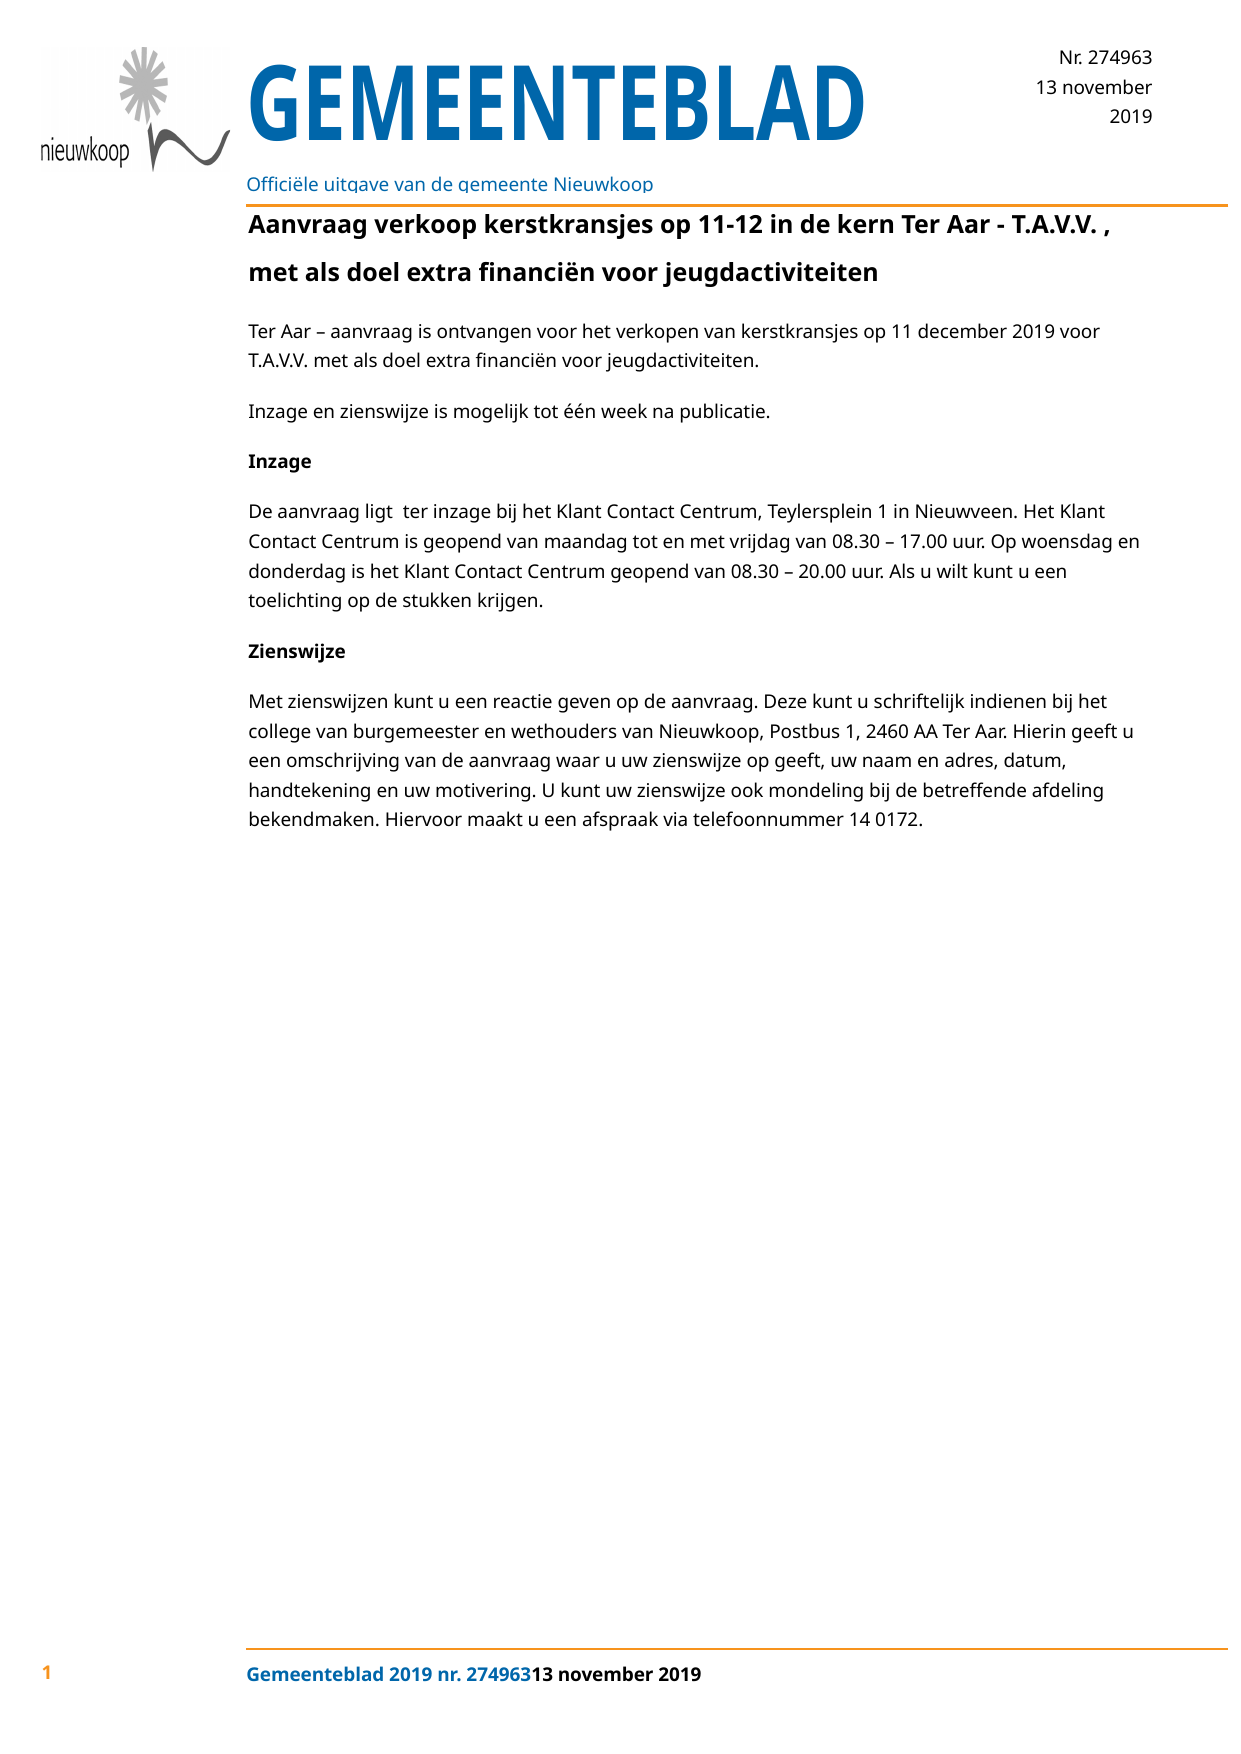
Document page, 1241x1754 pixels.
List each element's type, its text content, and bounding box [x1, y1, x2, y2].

text De aanvraag ligt ter inzage bij het Klant Contact Centrum, Teylersplein 1 in Nieuwveen. Het Klant Contact Centrum is geopend van maandag tot en met vrijdag van 08.30 – 17.00 uur. Op woensdag en donderdag is het Klant Contact Centrum geopend van 08.30 – 20.00 uur. Als u wilt kunt u een toelichting op de stukken krijgen. [248, 499, 1152, 613]
text Inzage [248, 448, 1152, 474]
text Inzage en zienswijze is mogelijk tot één week na publicatie. [248, 398, 1152, 424]
picture [41, 47, 231, 172]
text Aanvraag verkoop kerstkransjes op 11-12 in de kern Ter Aar - T.A.V.V. , met als doel extra financiën voor jeugdactiviteiten [248, 207, 1152, 288]
text Ter Aar – aanvraag is ontvangen voor het verkopen van kerstkransjes op 11 december 2019 voor T.A.V.V. met als doel extra financiën voor jeugdactiviteiten. [248, 318, 1152, 373]
text Zienswijze [248, 638, 1152, 664]
text Met zienswijzen kunt u een reactie geven op de aanvraag. Deze kunt u schriftelijk indienen bij het college van burgemeester en wethouders van Nieuwkoop, Postbus 1, 2460 AA Ter Aar. Hierin geeft u een omschrijving van de aanvraag waar u uw zienswijze op geeft, uw naam en adres, datum, handtekening en uw motivering. U kunt uw zienswijze ook mondeling bij de betreffende afdeling bekendmaken. Hiervoor maakt u een afspraak via telefoonnummer 14 0172. [248, 688, 1152, 832]
